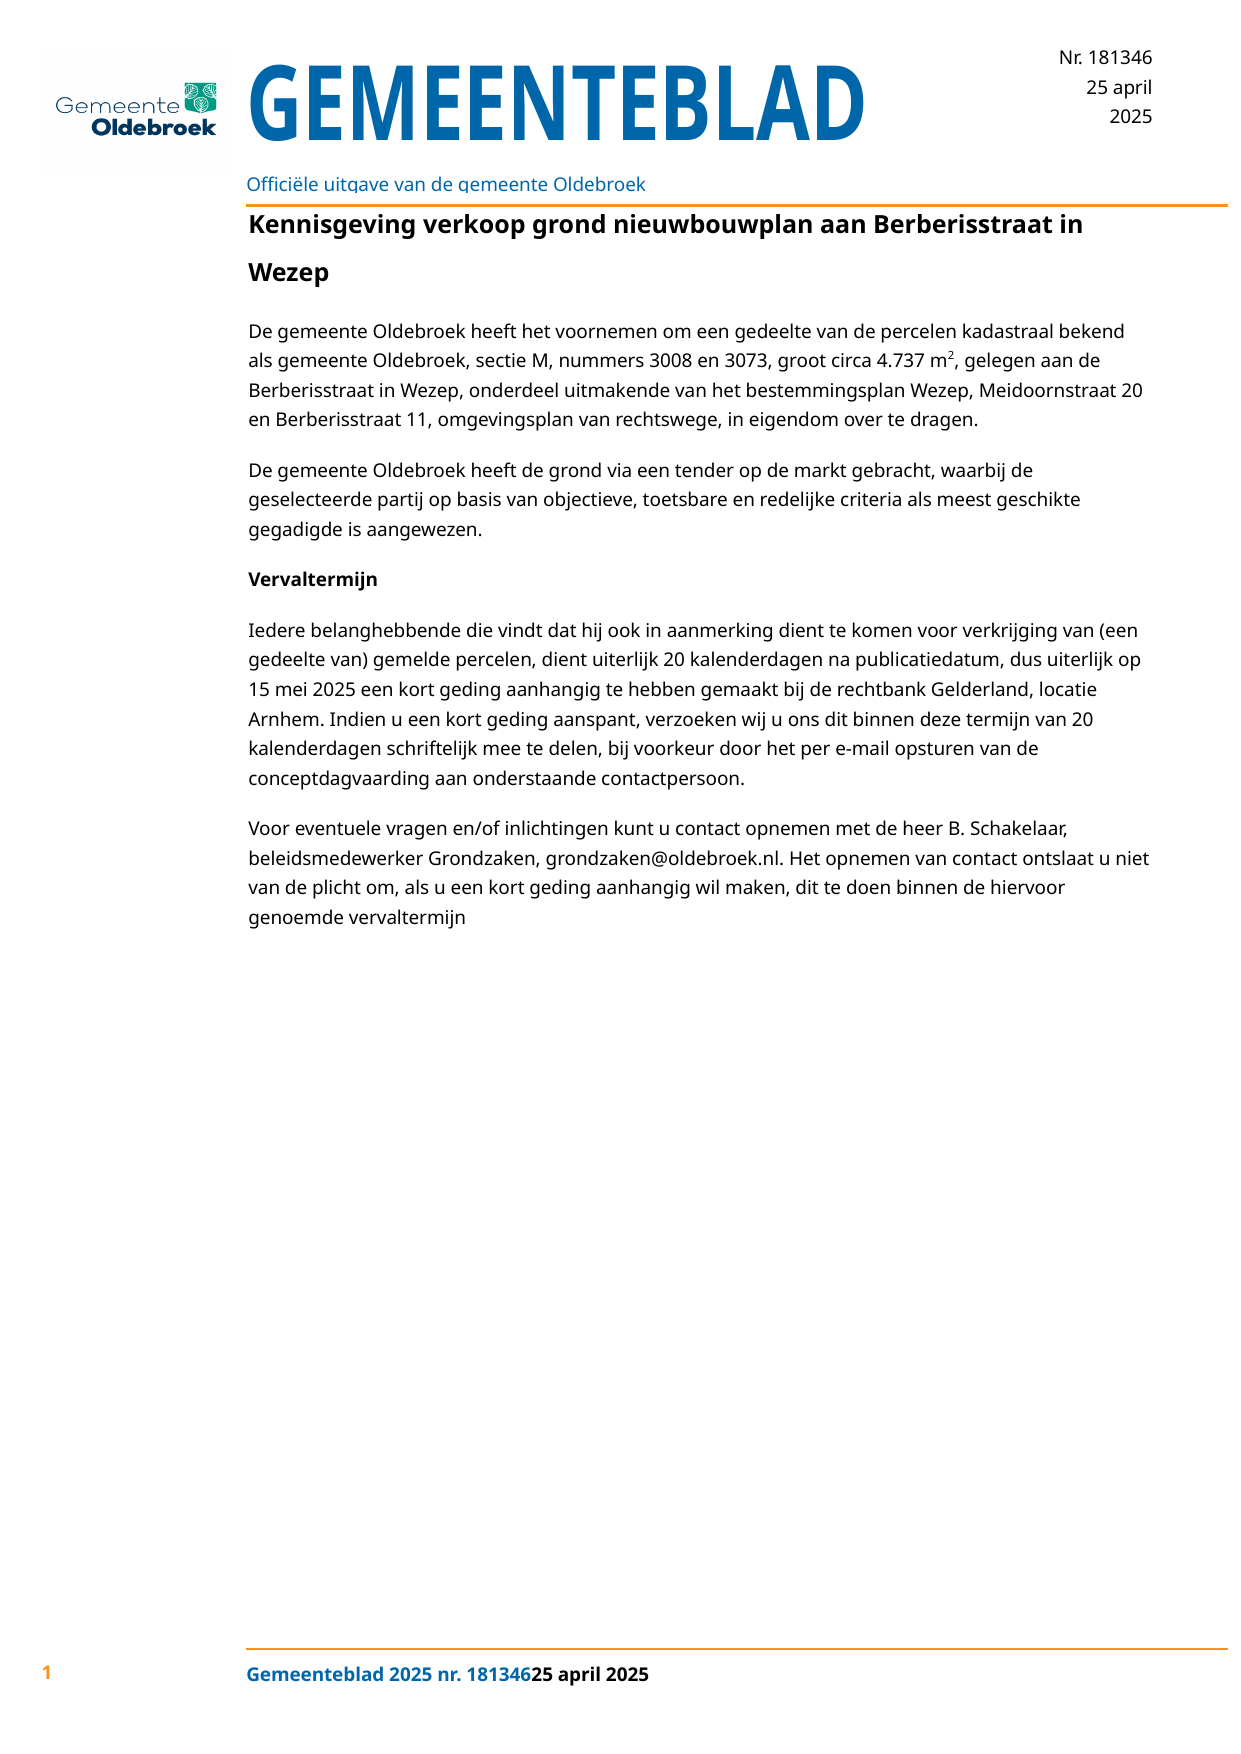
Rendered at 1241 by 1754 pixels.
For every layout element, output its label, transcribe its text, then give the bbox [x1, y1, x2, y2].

text Vervaltermijn [248, 567, 1152, 592]
text De gemeente Oldebroek heeft de grond via een tender op de markt gebracht, waarbij de geselecteerde partij op basis van objectieve, toetsbare en redelijke criteria als meest geschikte gegadigde is aangewezen. [248, 457, 1152, 542]
text Voor eventuele vragen en/of inlichtingen kunt u contact opnemen met de heer B. Schakelaar, beleidsmedewerker Grondzaken, grondzaken@oldebroek.nl. Het opnemen van contact ontslaat u niet van de plicht om, als u een kort geding aanhangig wil maken, dit te doen binnen de hiervoor genoemde vervaltermijn [248, 815, 1152, 930]
text Kennisgeving verkoop grond nieuwbouwplan aan Berberisstraat in Wezep [248, 207, 1152, 288]
text Iedere belanghebbende die vindt dat hij ook in aanmerking dient te komen voor verkrijging van (een gedeelte van) gemelde percelen, dient uiterlijk 20 kalenderdagen na publicatiedatum, dus uiterlijk op 15 mei 2025 een kort geding aanhangig te hebben gemaakt bij de rechtbank Gelderland, locatie Arnhem. Indien u een kort geding aanspant, verzoeken wij u ons dit binnen deze termijn van 20 kalenderdagen schriftelijk mee te delen, bij voorkeur door het per e-mail opsturen van de conceptdagvaarding aan onderstaande contactpersoon. [248, 617, 1152, 791]
picture [41, 47, 231, 172]
text De gemeente Oldebroek heeft het voornemen om een gedeelte van de percelen kadastraal bekend als gemeente Oldebroek, sectie M, nummers 3008 en 3073, groot circa 4.737 m2, gelegen aan de Berberisstraat in Wezep, onderdeel uitmakende van het bestemmingsplan Wezep, Meidoornstraat 20 en Berberisstraat 11, omgevingsplan van rechtswege, in eigendom over te dragen. [248, 318, 1152, 432]
